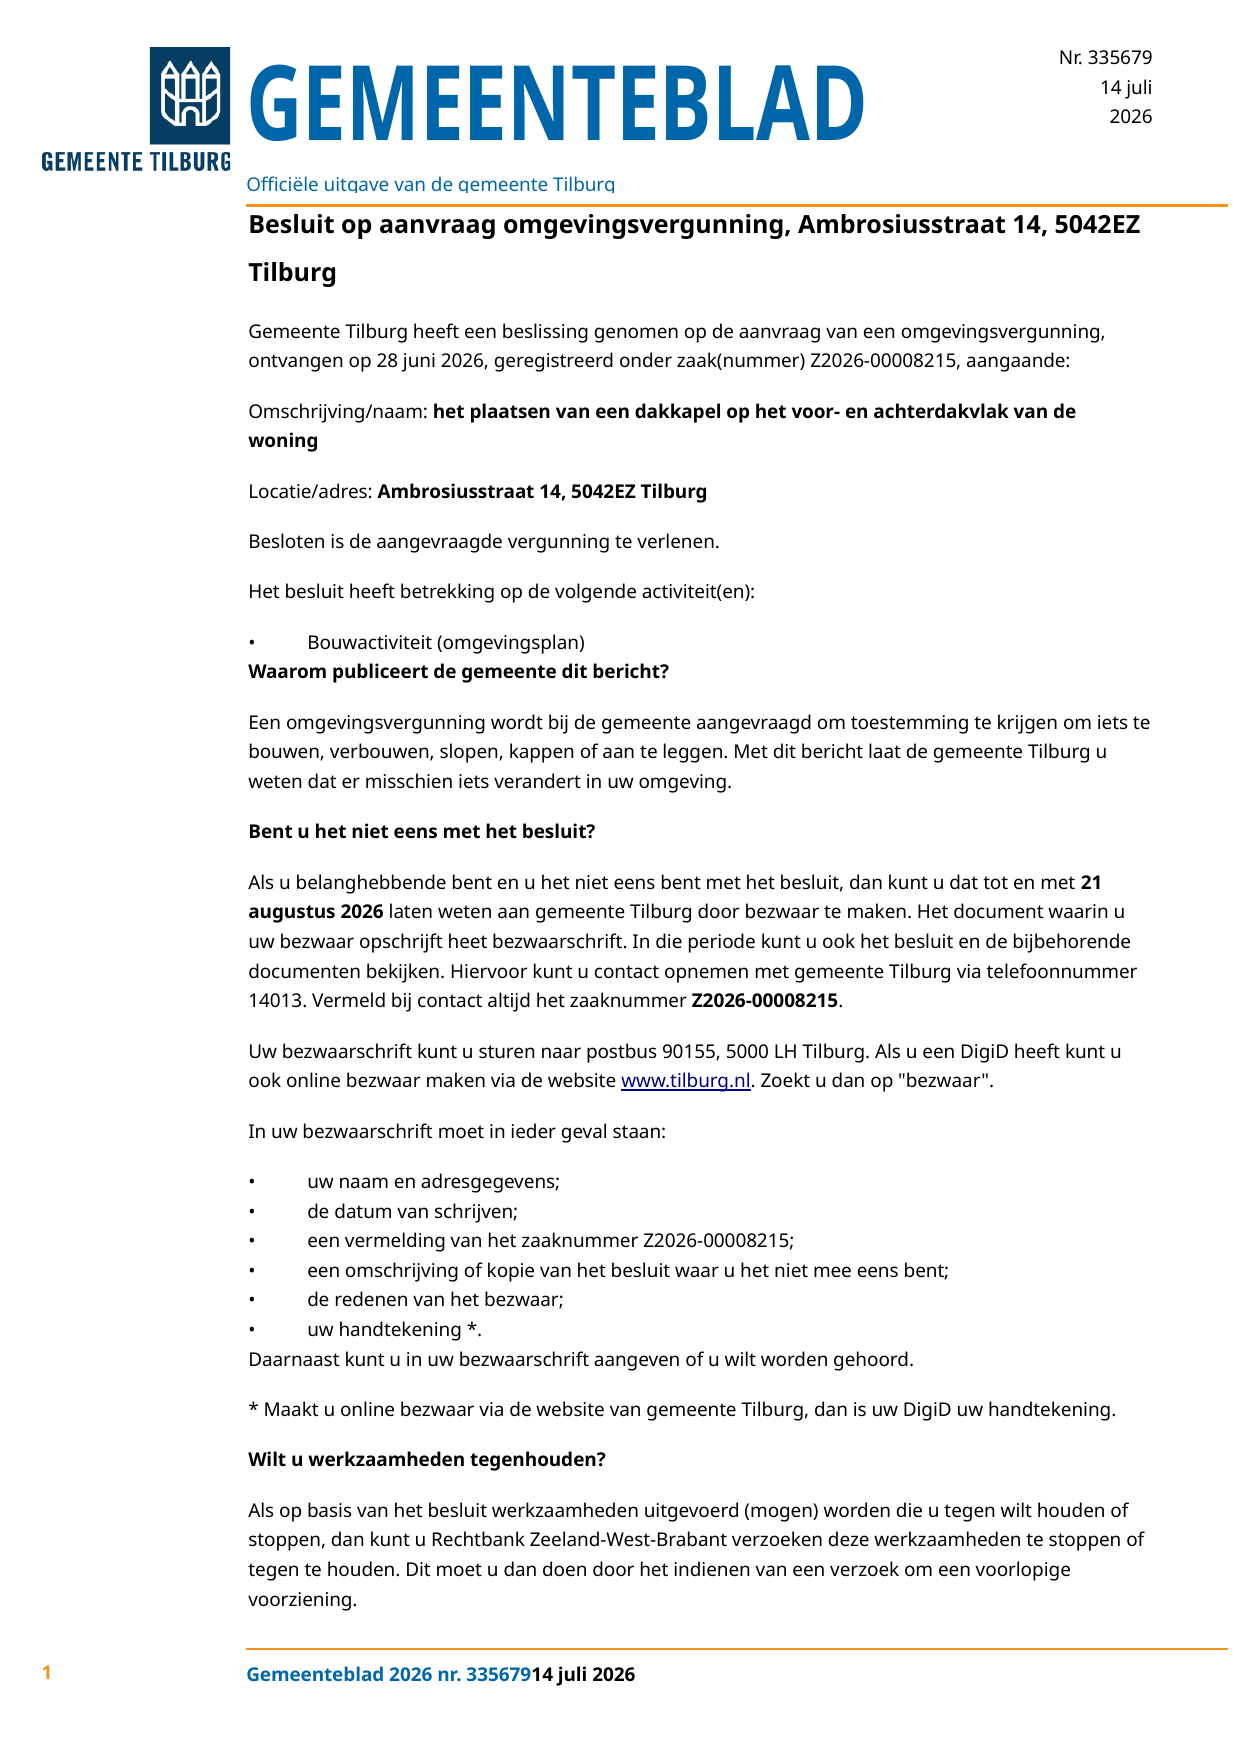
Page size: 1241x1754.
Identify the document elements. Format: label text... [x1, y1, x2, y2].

text In uw bezwaarschrift moet in ieder geval staan: [248, 1118, 1152, 1144]
text * Maakt u online bezwaar via de website van gemeente Tilburg, dan is uw DigiD uw handtekening. [248, 1396, 1152, 1422]
list de datum van schrijven; [248, 1198, 1152, 1224]
list een omschrijving of kopie van het besluit waar u het niet mee eens bent; [248, 1257, 1152, 1283]
text Besluit op aanvraag omgevingsvergunning, Ambrosiusstraat 14, 5042EZ Tilburg [248, 207, 1152, 288]
text Waarom publiceert de gemeente dit bericht? [248, 659, 1152, 684]
text Bent u het niet eens met het besluit? [248, 819, 1152, 844]
text Als op basis van het besluit werkzaamheden uitgevoerd (mogen) worden die u tegen wilt houden of stoppen, dan kunt u Rechtbank Zeeland-West-Brabant verzoeken deze werkzaamheden te stoppen of tegen te houden. Dit moet u dan doen door het indienen van een verzoek om een voorlopige voorziening. [248, 1497, 1152, 1612]
list uw naam en adresgegevens; [248, 1168, 1152, 1194]
text Uw bezwaarschrift kunt u sturen naar postbus 90155, 5000 LH Tilburg. Als u een DigiD heeft kunt u ook online bezwaar maken via de website www.tilburg.nl. Zoekt u dan op "bezwaar". [248, 1038, 1152, 1093]
picture [41, 47, 231, 172]
text Omschrijving/naam: het plaatsen van een dakkapel op het voor- en achterdakvlak van de woning [248, 398, 1152, 453]
text Als u belanghebbende bent en u het niet eens bent met het besluit, dan kunt u dat tot en met 21 augustus 2026 laten weten aan gemeente Tilburg door bezwaar te maken. Het document waarin u uw bezwaar opschrijft heet bezwaarschrift. In die periode kunt u ook het besluit en de bijbehorende documenten bekijken. Hiervoor kunt u contact opnemen met gemeente Tilburg via telefoonnummer 14013. Vermeld bij contact altijd het zaaknummer Z2026-00008215. [248, 869, 1152, 1013]
text Het besluit heeft betrekking op de volgende activiteit(en): [248, 579, 1152, 604]
text Besloten is de aangevraagde vergunning te verlenen. [248, 528, 1152, 554]
text Een omgevingsvergunning wordt bij de gemeente aangevraagd om toestemming te krijgen om iets te bouwen, verbouwen, slopen, kappen of aan te leggen. Met dit bericht laat de gemeente Tilburg u weten dat er misschien iets verandert in uw omgeving. [248, 709, 1152, 794]
list een vermelding van het zaaknummer Z2026-00008215; [248, 1227, 1152, 1253]
list de redenen van het bezwaar; [248, 1287, 1152, 1312]
text Daarnaast kunt u in uw bezwaarschrift aangeven of u wilt worden gehoord. [248, 1346, 1152, 1372]
text Wilt u werkzaamheden tegenhouden? [248, 1447, 1152, 1472]
text Locatie/adres: Ambrosiusstraat 14, 5042EZ Tilburg [248, 478, 1152, 504]
text Gemeente Tilburg heeft een beslissing genomen op de aanvraag van een omgevingsvergunning, ontvangen op 28 juni 2026, geregistreerd onder zaak(nummer) Z2026-00008215, aangaande: [248, 318, 1152, 373]
list uw handtekening *. [248, 1316, 1152, 1342]
list Bouwactiviteit (omgevingsplan) [248, 629, 1152, 655]
